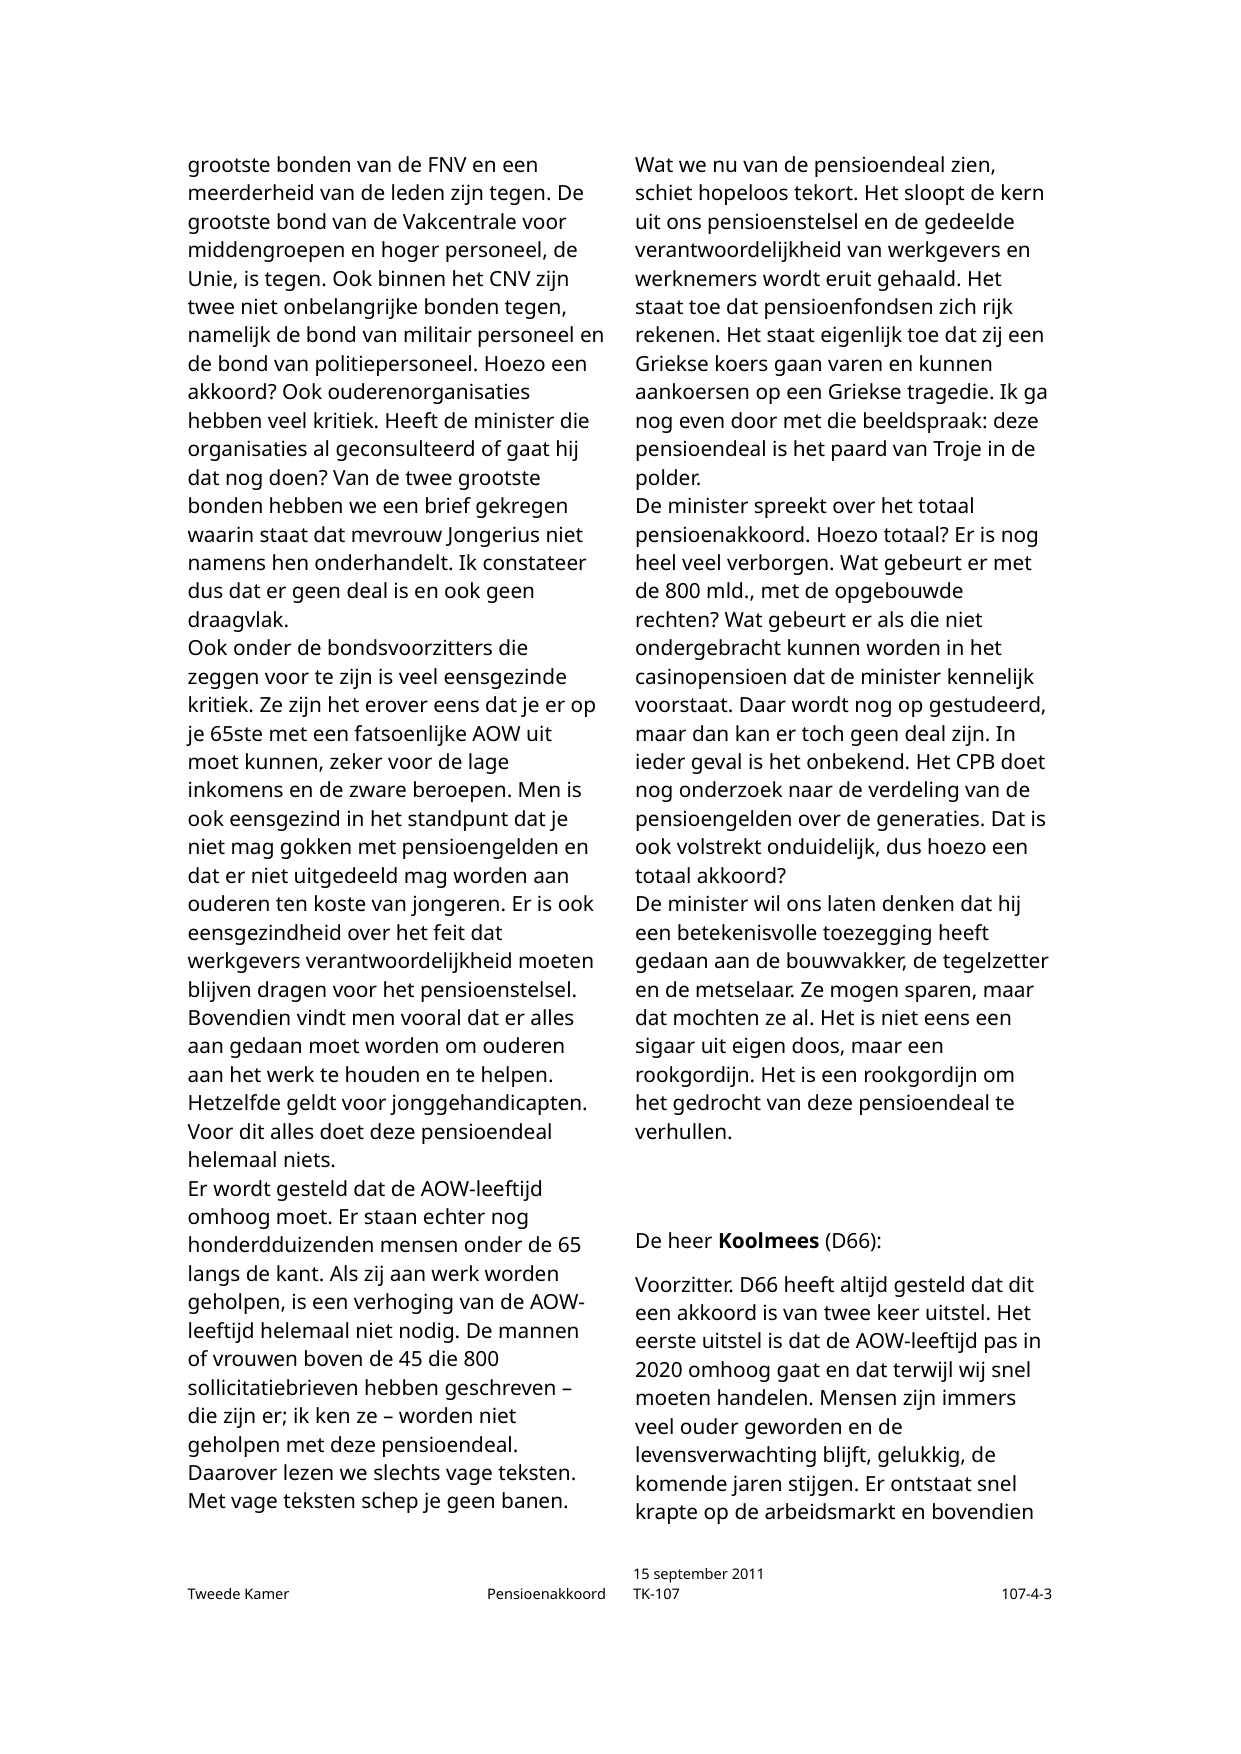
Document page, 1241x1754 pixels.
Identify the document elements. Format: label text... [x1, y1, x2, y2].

text De minister wil ons laten denken dat hij een betekenisvolle toezegging heeft gedaan aan de bouwvakker, de tegelzetter en de metselaar. Ze mogen sparen, maar dat mochten ze al. Het is niet eens een sigaar uit eigen doos, maar een rookgordijn. Het is een rookgordijn om het gedrocht van deze pensioendeal te verhullen. [635, 889, 1053, 1145]
text Er wordt gesteld dat de AOW-leeftijd omhoog moet. Er staan echter nog honderdduizenden mensen onder de 65 langs de kant. Als zij aan werk worden geholpen, is een verhoging van de AOW-leeftijd helemaal niet nodig. De mannen of vrouwen boven de 45 die 800 sollicitatiebrieven hebben geschreven – die zijn er; ik ken ze – worden niet geholpen met deze pensioendeal. Daarover lezen we slechts vage teksten. Met vage teksten schep je geen banen. [187, 1174, 605, 1515]
text  [635, 1175, 1053, 1204]
text De minister spreekt over het totaal pensioenakkoord. Hoezo totaal? Er is nog heel veel verborgen. Wat gebeurt er met de 800 mld., met de opgebouwde rechten? Wat gebeurt er als die niet ondergebracht kunnen worden in het casinopensioen dat de minister kennelijk voorstaat. Daar wordt nog op gestudeerd, maar dan kan er toch geen deal zijn. In ieder geval is het onbekend. Het CPB doet nog onderzoek naar de verdeling van de pensioengelden over de generaties. Dat is ook volstrekt onduidelijk, dus hoezo een totaal akkoord? [635, 491, 1053, 889]
text Voorzitter. D66 heeft altijd gesteld dat dit een akkoord is van twee keer uitstel. Het eerste uitstel is dat de AOW-leeftijd pas in 2020 omhoog gaat en dat terwijl wij snel moeten handelen. Mensen zijn immers veel ouder geworden en de levensverwachting blijft, gelukkig, de komende jaren stijgen. Er ontstaat snel krapte op de arbeidsmarkt en bovendien [635, 1270, 1053, 1526]
text Wat we nu van de pensioendeal zien, schiet hopeloos tekort. Het sloopt de kern uit ons pensioenstelsel en de gedeelde verantwoordelijkheid van werkgevers en werknemers wordt eruit gehaald. Het staat toe dat pensioenfondsen zich rijk rekenen. Het staat eigenlijk toe dat zij een Griekse koers gaan varen en kunnen aankoersen op een Griekse tragedie. Ik ga nog even door met die beeldspraak: deze pensioendeal is het paard van Troje in de polder. [635, 150, 1053, 491]
text Ook onder de bondsvoorzitters die zeggen voor te zijn is veel eensgezinde kritiek. Ze zijn het erover eens dat je er op je 65ste met een fatsoenlijke AOW uit moet kunnen, zeker voor de lage inkomens en de zware beroepen. Men is ook eensgezind in het standpunt dat je niet mag gokken met pensioengelden en dat er niet uitgedeeld mag worden aan ouderen ten koste van jongeren. Er is ook eensgezindheid over het feit dat werkgevers verantwoordelijkheid moeten blijven dragen voor het pensioenstelsel. Bovendien vindt men vooral dat er alles aan gedaan moet worden om ouderen aan het werk te houden en te helpen. Hetzelfde geldt voor jonggehandicapten. Voor dit alles doet deze pensioendeal helemaal niets. [187, 633, 605, 1174]
text grootste bonden van de FNV en een meerderheid van de leden zijn tegen. De grootste bond van de Vakcentrale voor middengroepen en hoger personeel, de Unie, is tegen. Ook binnen het CNV zijn twee niet onbelangrijke bonden tegen, namelijk de bond van militair personeel en de bond van politiepersoneel. Hoezo een akkoord? Ook ouderenorganisaties hebben veel kritiek. Heeft de minister die organisaties al geconsulteerd of gaat hij dat nog doen? Van de twee grootste bonden hebben we een brief gekregen waarin staat dat mevrouw Jongerius niet namens hen onderhandelt. Ik constateer dus dat er geen deal is en ook geen draagvlak. [187, 150, 605, 633]
text De heer Koolmees (D66): [635, 1226, 1053, 1255]
